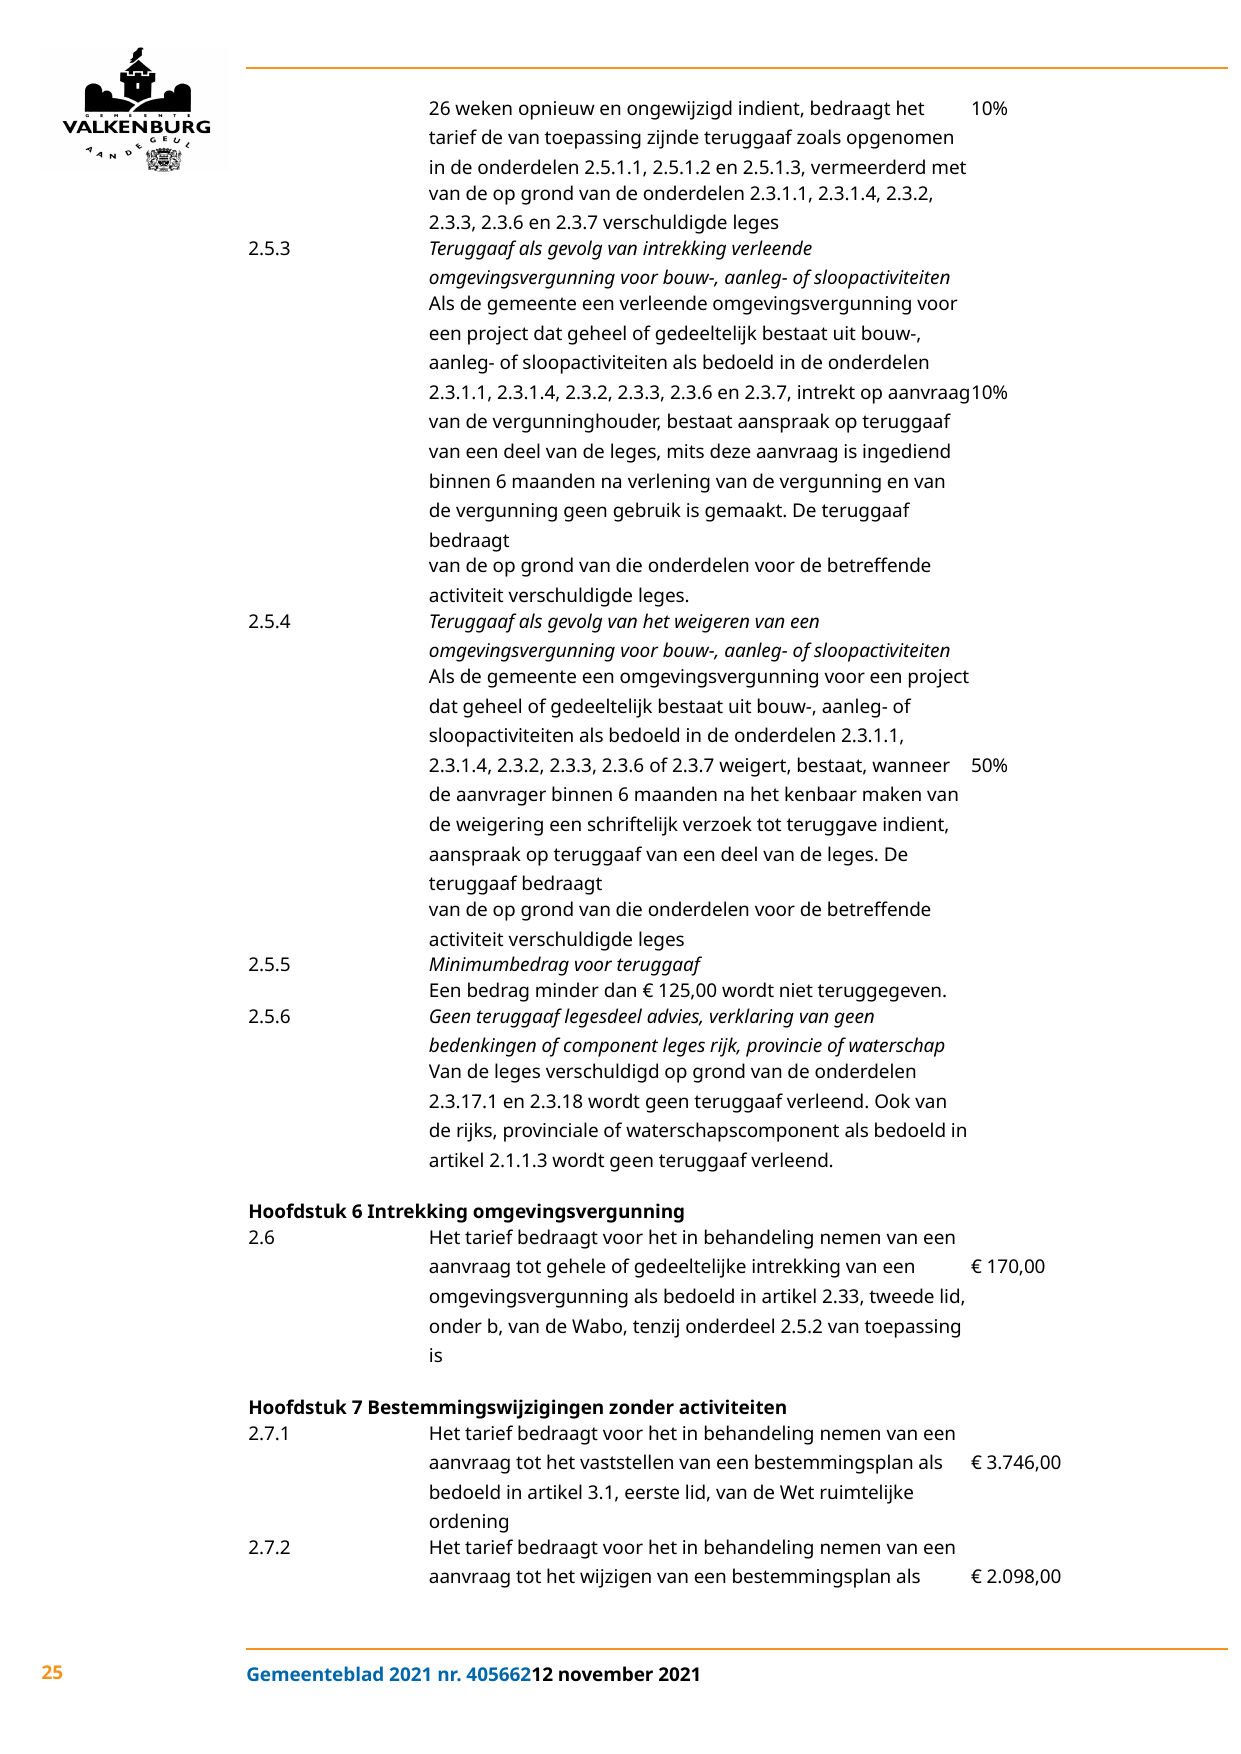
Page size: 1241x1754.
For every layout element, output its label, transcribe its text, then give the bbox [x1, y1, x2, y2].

table_cell [971, 553, 1152, 608]
table_cell [971, 180, 1152, 235]
table_cell 2.7.2 [248, 1534, 429, 1589]
table_cell Het tarief bedraagt voor het in behandeling nemen van een aanvraag tot het wijzigen van een bestemmingsplan als [429, 1534, 971, 1589]
picture [41, 47, 231, 172]
table_cell Als de gemeente een omgevingsvergunning voor een project dat geheel of gedeeltelijk bestaat uit bouw-, aanleg- of sloopactiviteiten als bedoeld in de onderdelen 2.3.1.1, 2.3.1.4, 2.3.2, 2.3.3, 2.3.6 of 2.3.7 weigert, bestaat, wanneer de aanvrager binnen 6 maanden na het kenbaar maken van de weigering een schriftelijk verzoek tot teruggave indient, aanspraak op teruggaaf van een deel van de leges. De teruggaaf bedraagt [429, 663, 971, 896]
table_cell Geen teruggaaf legesdeel advies, verklaring van geen bedenkingen of component leges rijk, provincie of waterschap [429, 1003, 971, 1058]
table_cell [248, 180, 429, 235]
table_cell 50% [971, 663, 1152, 896]
table_cell 10% [971, 95, 1152, 180]
table_cell van de op grond van die onderdelen voor de betreffende activiteit verschuldigde leges. [429, 553, 971, 608]
table_cell 2.5.4 [248, 608, 429, 663]
table_cell [971, 896, 1152, 951]
table_cell Teruggaaf als gevolg van intrekking verleende omgevingsvergunning voor bouw-, aanleg- of sloopactiviteiten [429, 235, 971, 290]
table_cell Van de leges verschuldigd op grond van de onderdelen 2.3.17.1 en 2.3.18 wordt geen teruggaaf verleend. Ook van de rijks, provinciale of waterschapscomponent als bedoeld in artikel 2.1.1.3 wordt geen teruggaaf verleend. [429, 1058, 971, 1173]
table_cell € 3.746,00 [971, 1420, 1152, 1534]
table_cell [971, 1199, 1152, 1224]
table_cell [971, 608, 1152, 663]
table_cell [248, 896, 429, 951]
table_cell [248, 1058, 429, 1173]
table_cell 10% [971, 290, 1152, 553]
table_cell 26 weken opnieuw en ongewijzigd indient, bedraagt het tarief de van toepassing zijnde teruggaaf zoals opgenomen in de onderdelen 2.5.1.1, 2.5.1.2 en 2.5.1.3, vermeerderd met [429, 95, 971, 180]
table_cell 2.5.5 [248, 951, 429, 977]
table_cell Hoofdstuk 6 Intrekking omgevingsvergunning [248, 1199, 971, 1224]
table_cell [248, 663, 429, 896]
table_cell [971, 1003, 1152, 1058]
table_cell Teruggaaf als gevolg van het weigeren van een omgevingsvergunning voor bouw-, aanleg- of sloopactiviteiten [429, 608, 971, 663]
table_cell 2.5.3 [248, 235, 429, 290]
table_cell Het tarief bedraagt voor het in behandeling nemen van een aanvraag tot het vaststellen van een bestemmingsplan als bedoeld in artikel 3.1, eerste lid, van de Wet ruimtelijke ordening [429, 1420, 971, 1534]
table_cell [248, 290, 429, 553]
table_cell [971, 977, 1152, 1003]
table_cell Hoofdstuk 7 Bestemmingswijzigingen zonder activiteiten [248, 1394, 971, 1420]
table_cell Minimumbedrag voor teruggaaf [429, 951, 971, 977]
table_cell Als de gemeente een verleende omgevingsvergunning voor een project dat geheel of gedeeltelijk bestaat uit bouw-, aanleg- of sloopactiviteiten als bedoeld in de onderdelen 2.3.1.1, 2.3.1.4, 2.3.2, 2.3.3, 2.3.6 en 2.3.7, intrekt op aanvraag van de vergunninghouder, bestaat aanspraak op teruggaaf van een deel van de leges, mits deze aanvraag is ingediend binnen 6 maanden na verlening van de vergunning en van de vergunning geen gebruik is gemaakt. De teruggaaf bedraagt [429, 290, 971, 553]
table_cell [248, 95, 429, 180]
table_cell Een bedrag minder dan € 125,00 wordt niet teruggegeven. [429, 977, 971, 1003]
table_cell € 2.098,00 [971, 1534, 1152, 1589]
table_cell 2.6 [248, 1224, 429, 1368]
table_cell [971, 951, 1152, 977]
table_cell Het tarief bedraagt voor het in behandeling nemen van een aanvraag tot gehele of gedeeltelijke intrekking van een omgevingsvergunning als bedoeld in artikel 2.33, tweede lid, onder b, van de Wabo, tenzij onderdeel 2.5.2 van toepassing is [429, 1224, 971, 1368]
table_cell [248, 553, 429, 608]
table_cell 2.7.1 [248, 1420, 429, 1534]
table_cell [971, 1394, 1152, 1420]
table_cell [248, 1173, 1152, 1198]
table_cell [971, 235, 1152, 290]
table_cell van de op grond van de onderdelen 2.3.1.1, 2.3.1.4, 2.3.2, 2.3.3, 2.3.6 en 2.3.7 verschuldigde leges [429, 180, 971, 235]
table_cell € 170,00 [971, 1224, 1152, 1368]
table_cell [248, 1368, 1152, 1394]
table_cell [248, 977, 429, 1003]
table_cell 2.5.6 [248, 1003, 429, 1058]
table_cell van de op grond van die onderdelen voor de betreffende activiteit verschuldigde leges [429, 896, 971, 951]
table_cell [971, 1058, 1152, 1173]
